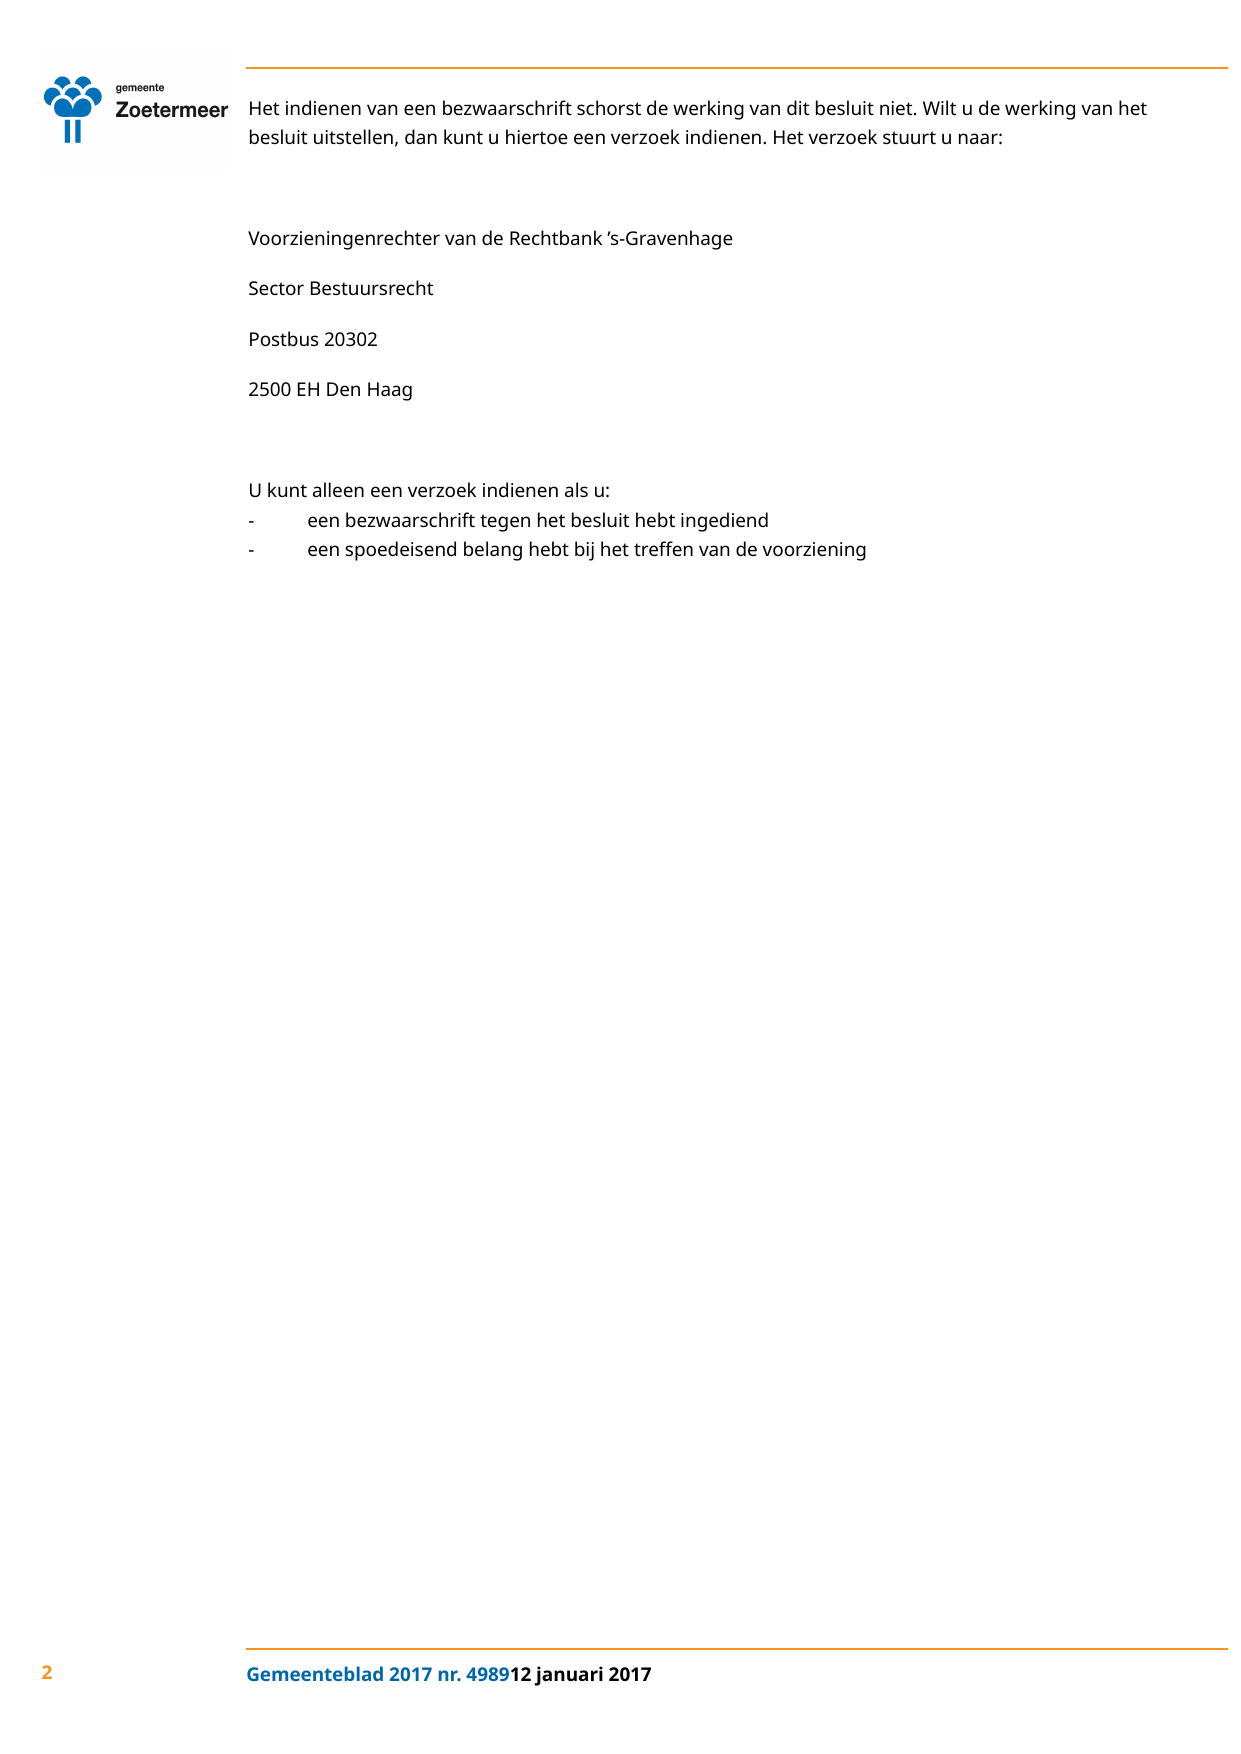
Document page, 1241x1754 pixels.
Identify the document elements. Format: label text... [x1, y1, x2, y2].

text Het indienen van een bezwaarschrift schorst de werking van dit besluit niet. Wilt u de werking van het besluit uitstellen, dan kunt u hiertoe een verzoek indienen. Het verzoek stuurt u naar: [248, 95, 1152, 150]
text Postbus 20302 [248, 326, 1152, 352]
text Sector Bestuursrecht [248, 276, 1152, 301]
picture [41, 47, 231, 172]
list een bezwaarschrift tegen het besluit hebt ingediend [248, 507, 1152, 533]
list een spoedeisend belang hebt bij het treffen van de voorziening [248, 536, 1152, 562]
text 2500 EH Den Haag [248, 376, 1152, 402]
text U kunt alleen een verzoek indienen als u: [248, 477, 1152, 503]
text Voorzieningenrechter van de Rechtbank ’s-Gravenhage [248, 225, 1152, 251]
